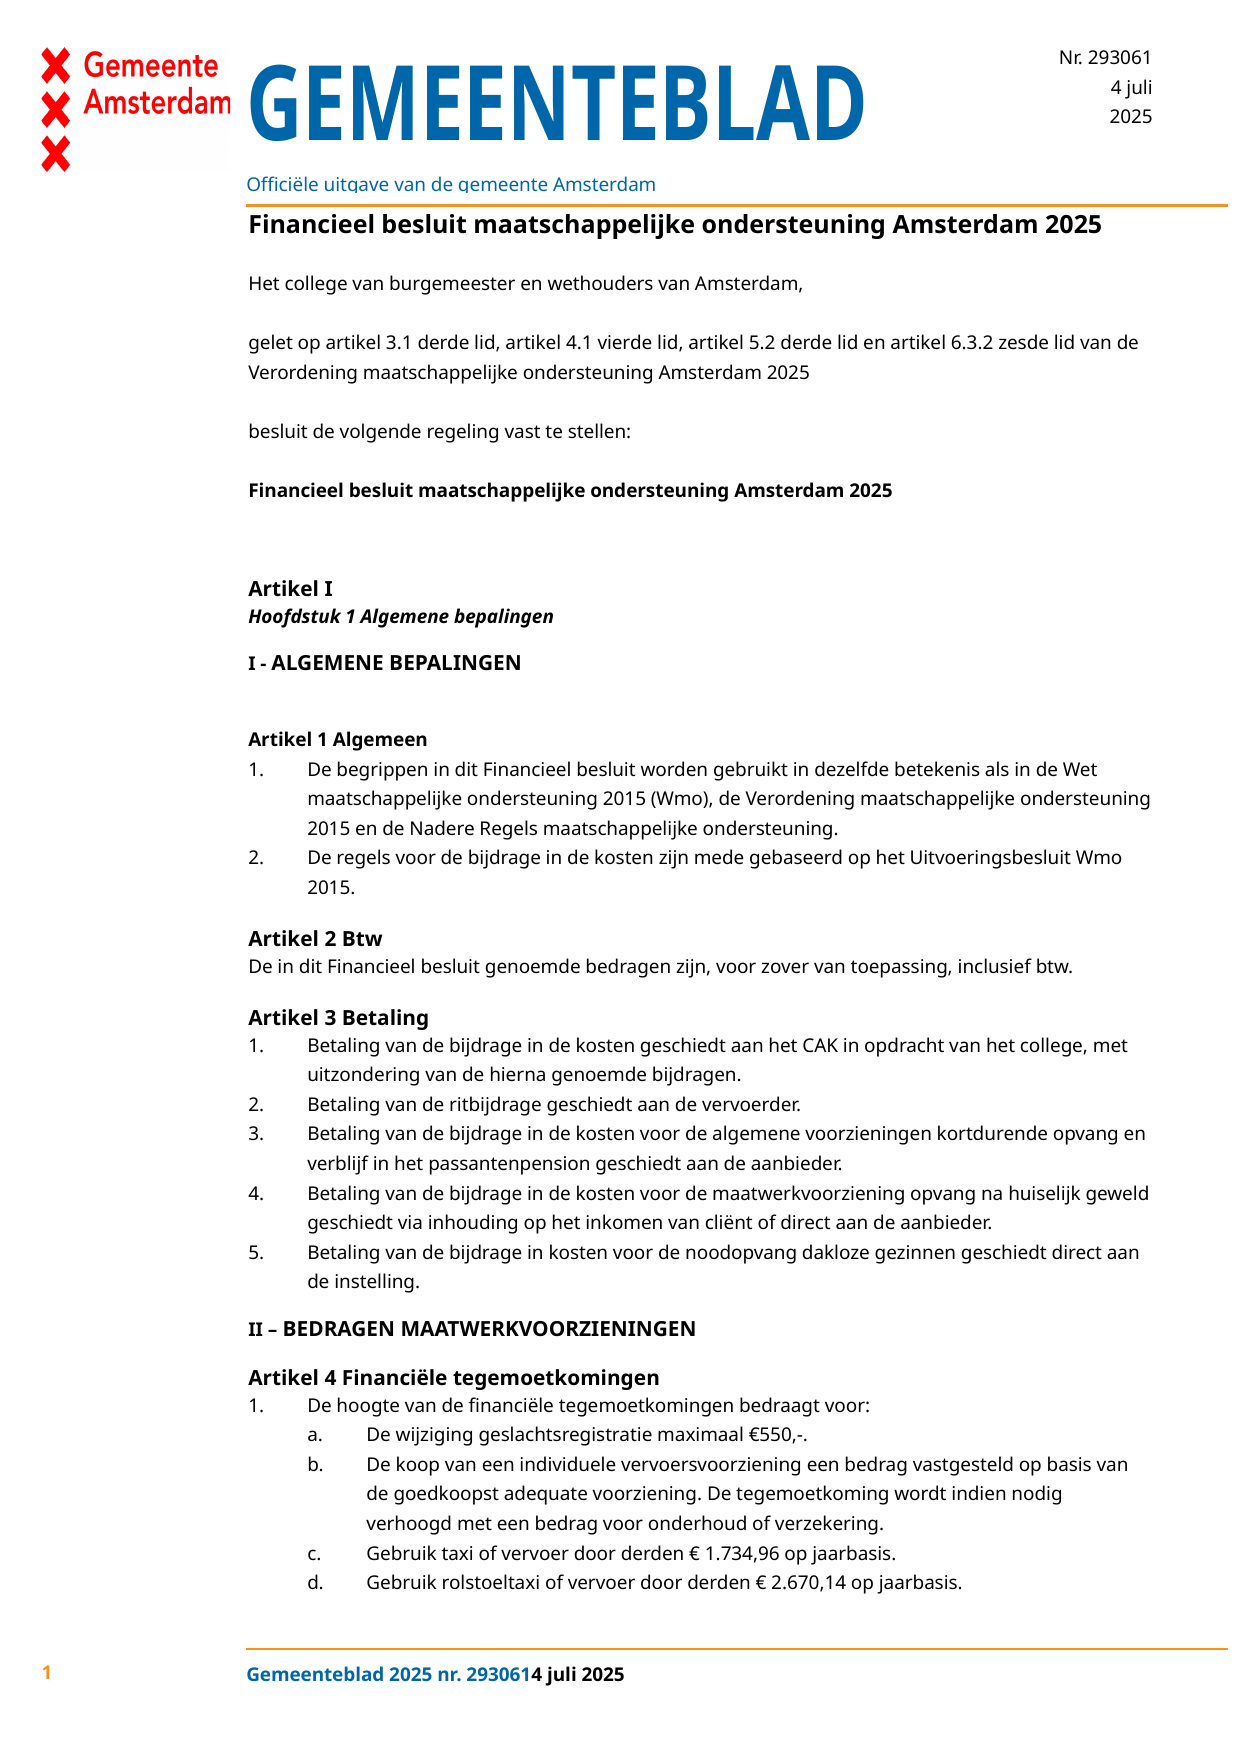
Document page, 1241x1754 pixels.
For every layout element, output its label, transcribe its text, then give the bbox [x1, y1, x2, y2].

list De regels voor de bijdrage in de kosten zijn mede gebaseerd op het Uitvoeringsbesluit Wmo 2015. [248, 844, 1152, 900]
text Artikel 1 Algemeen [248, 726, 1152, 752]
text Hoofdstuk 1 Algemene bepalingen [248, 603, 1152, 628]
list Betaling van de bijdrage in de kosten voor de algemene voorzieningen kortdurende opvang en verblijf in het passantenpension geschiedt aan de aanbieder. [248, 1121, 1152, 1176]
picture [41, 47, 231, 172]
list De koop van een individuele vervoersvoorziening een bedrag vastgesteld op basis van de goedkoopst adequate voorziening. De tegemoetkoming wordt indien nodig verhoogd met een bedrag voor onderhoud of verzekering. [307, 1451, 1152, 1536]
list De hoogte van de financiële tegemoetkomingen bedraagt voor: [248, 1392, 1152, 1417]
list De wijziging geslachtsregistratie maximaal €550,-. [307, 1421, 1152, 1447]
list Betaling van de bijdrage in de kosten geschiedt aan het CAK in opdracht van het college, met uitzondering van de hierna genoemde bijdragen. [248, 1032, 1152, 1087]
text besluit de volgende regeling vast te stellen: [248, 418, 1152, 444]
text Artikel 2 Btw [248, 924, 1152, 953]
text Artikel 3 Betaling [248, 1003, 1152, 1032]
list Gebruik taxi of vervoer door derden € 1.734,96 op jaarbasis. [307, 1540, 1152, 1565]
list Betaling van de ritbijdrage geschiedt aan de vervoerder. [248, 1091, 1152, 1117]
text Financieel besluit maatschappelijke ondersteuning Amsterdam 2025 [248, 207, 1152, 241]
text De in dit Financieel besluit genoemde bedragen zijn, voor zover van toepassing, inclusief btw. [248, 953, 1152, 979]
list De begrippen in dit Financieel besluit worden gebruikt in dezelfde betekenis als in de Wet maatschappelijke ondersteuning 2015 (Wmo), de Verordening maatschappelijke ondersteuning 2015 en de Nadere Regels maatschappelijke ondersteuning. [248, 756, 1152, 841]
list Betaling van de bijdrage in de kosten voor de maatwerkvoorziening opvang na huiselijk geweld geschiedt via inhouding op het inkomen van cliënt of direct aan de aanbieder. [248, 1180, 1152, 1235]
list Betaling van de bijdrage in kosten voor de noodopvang dakloze gezinnen geschiedt direct aan de instelling. [248, 1239, 1152, 1294]
text II – BEDRAGEN MAATWERKVOORZIENINGEN [248, 1314, 1152, 1342]
text Het college van burgemeester en wethouders van Amsterdam, [248, 270, 1152, 296]
list Gebruik rolstoeltaxi of vervoer door derden € 2.670,14 op jaarbasis. [307, 1569, 1152, 1595]
text Artikel I [248, 574, 1152, 603]
text Artikel 4 Financiële tegemoetkomingen [248, 1363, 1152, 1392]
text I - ALGEMENE BEPALINGEN [248, 648, 1152, 677]
text Financieel besluit maatschappelijke ondersteuning Amsterdam 2025 [248, 477, 1152, 503]
text gelet op artikel 3.1 derde lid, artikel 4.1 vierde lid, artikel 5.2 derde lid en artikel 6.3.2 zesde lid van de Verordening maatschappelijke ondersteuning Amsterdam 2025 [248, 329, 1152, 385]
